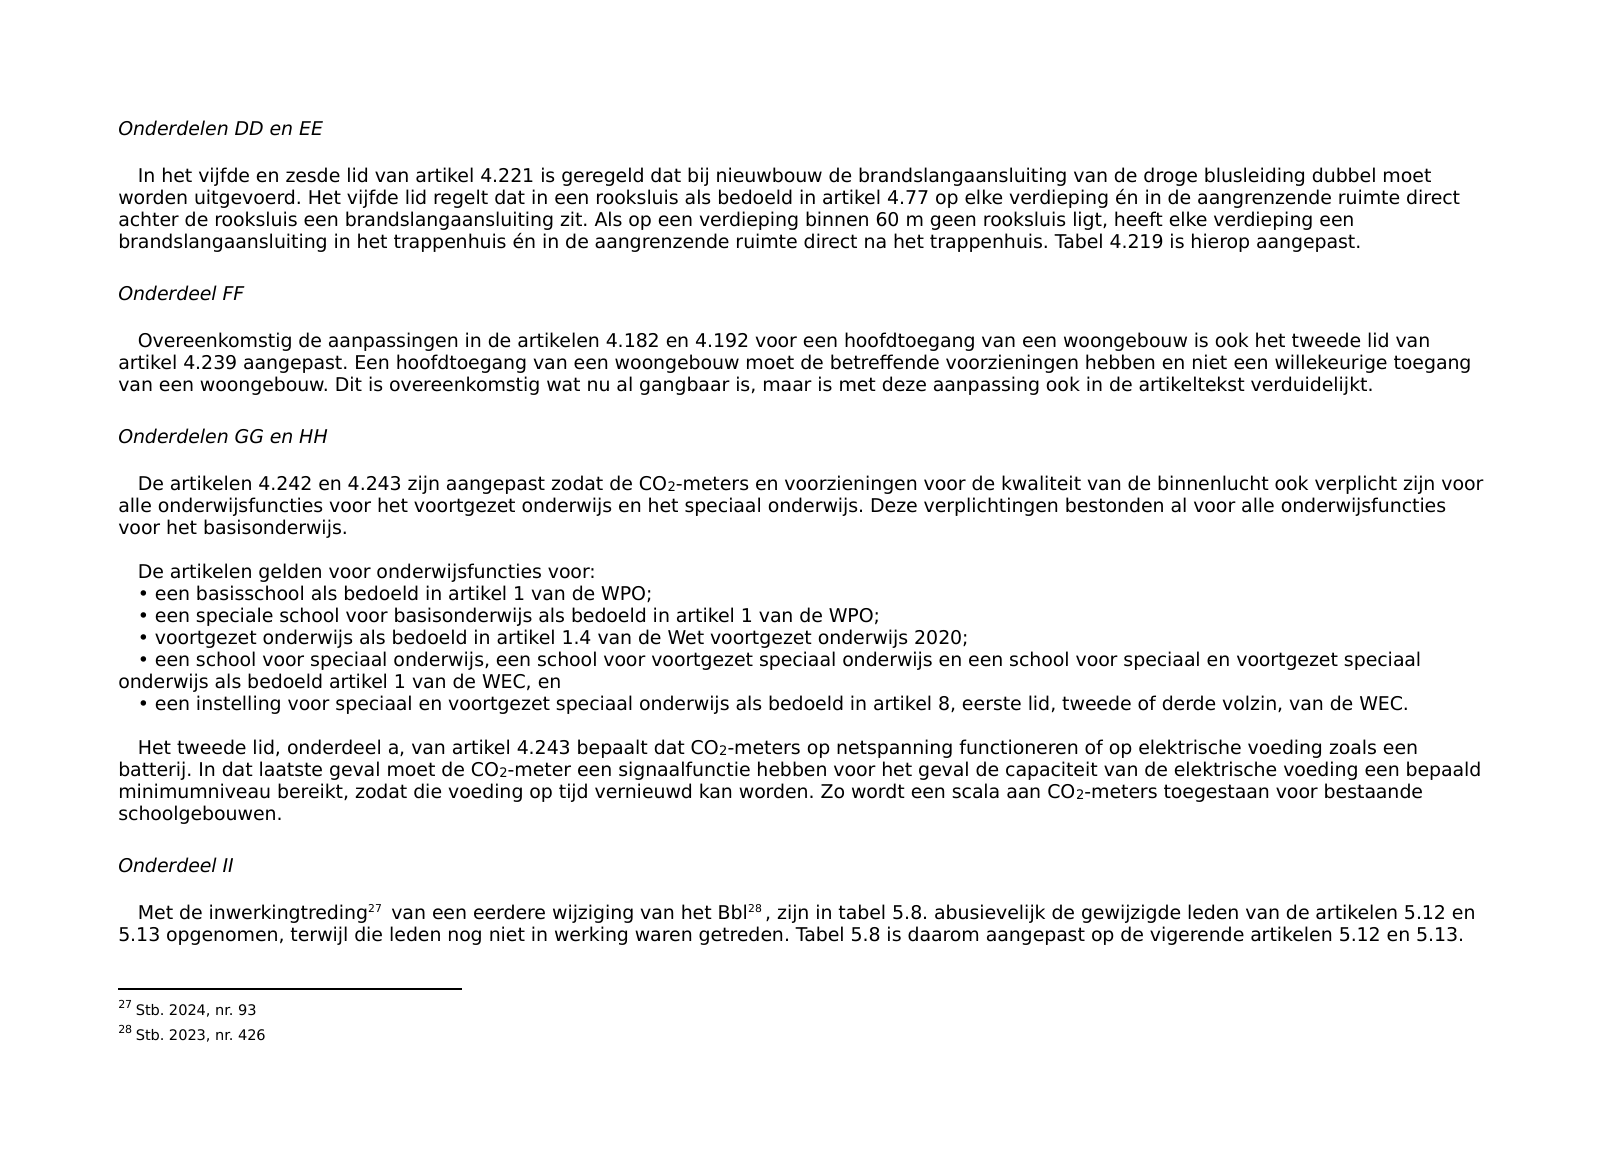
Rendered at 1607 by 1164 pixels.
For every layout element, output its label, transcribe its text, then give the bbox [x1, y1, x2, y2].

text In het vijfde en zesde lid van artikel 4.221 is geregeld dat bij nieuwbouw de brandslangaansluiting van de droge blusleiding dubbel moet worden uitgevoerd. Het vijfde lid regelt dat in een rooksluis als bedoeld in artikel 4.77 op elke verdieping én in de aangrenzende ruimte direct achter de rooksluis een brandslangaansluiting zit. Als op een verdieping binnen 60 m geen rooksluis ligt, heeft elke verdieping een brandslangaansluiting in het trappenhuis én in de aangrenzende ruimte direct na het trappenhuis. Tabel 4.219 is hierop aangepast. [118, 165, 1488, 253]
text Overeenkomstig de aanpassingen in de artikelen 4.182 en 4.192 voor een hoofdtoegang van een woongebouw is ook het tweede lid van artikel 4.239 aangepast. Een hoofdtoegang van een woongebouw moet de betreffende voorzieningen hebben en niet een willekeurige toegang van een woongebouw. Dit is overeenkomstig wat nu al gangbaar is, maar is met deze aanpassing ook in de artikeltekst verduidelijkt. [118, 330, 1488, 396]
text Met de inwerkingtreding van een eerdere wijziging van het Bbl, zijn in tabel 5.8. abusievelijk de gewijzigde leden van de artikelen 5.12 en 5.13 opgenomen, terwijl die leden nog niet in werking waren getreden. Tabel 5.8 is daarom aangepast op de vigerende artikelen 5.12 en 5.13. [118, 902, 1488, 946]
subtitle Onderdeel II [118, 855, 1488, 877]
subtitle Onderdelen DD en EE [118, 118, 1488, 140]
text Stb. 2024, nr. 93 [118, 998, 1488, 1020]
subtitle Onderdeel FF [118, 283, 1488, 305]
text De artikelen 4.242 en 4.243 zijn aangepast zodat de CO2-meters en voorzieningen voor de kwaliteit van de binnenlucht ook verplicht zijn voor alle onderwijsfuncties voor het voortgezet onderwijs en het speciaal onderwijs. Deze verplichtingen bestonden al voor alle onderwijsfuncties voor het basisonderwijs. [118, 473, 1488, 539]
text • voortgezet onderwijs als bedoeld in artikel 1.4 van de Wet voortgezet onderwijs 2020; [118, 627, 1488, 649]
text • een school voor speciaal onderwijs, een school voor voortgezet speciaal onderwijs en een school voor speciaal en voortgezet speciaal onderwijs als bedoeld artikel 1 van de WEC, en [118, 649, 1488, 693]
text Het tweede lid, onderdeel a, van artikel 4.243 bepaalt dat CO2-meters op netspanning functioneren of op elektrische voeding zoals een batterij. In dat laatste geval moet de CO2-meter een signaalfunctie hebben voor het geval de capaciteit van de elektrische voeding een bepaald minimumniveau bereikt, zodat die voeding op tijd vernieuwd kan worden. Zo wordt een scala aan CO2-meters toegestaan voor bestaande schoolgebouwen. [118, 737, 1488, 825]
subtitle Onderdelen GG en HH [118, 426, 1488, 448]
text • een basisschool als bedoeld in artikel 1 van de WPO; [118, 583, 1488, 605]
text Stb. 2023, nr. 426 [118, 1023, 1488, 1045]
text • een speciale school voor basisonderwijs als bedoeld in artikel 1 van de WPO; [118, 605, 1488, 627]
text De artikelen gelden voor onderwijsfuncties voor: [118, 561, 1488, 583]
text • een instelling voor speciaal en voortgezet speciaal onderwijs als bedoeld in artikel 8, eerste lid, tweede of derde volzin, van de WEC. [118, 693, 1488, 715]
